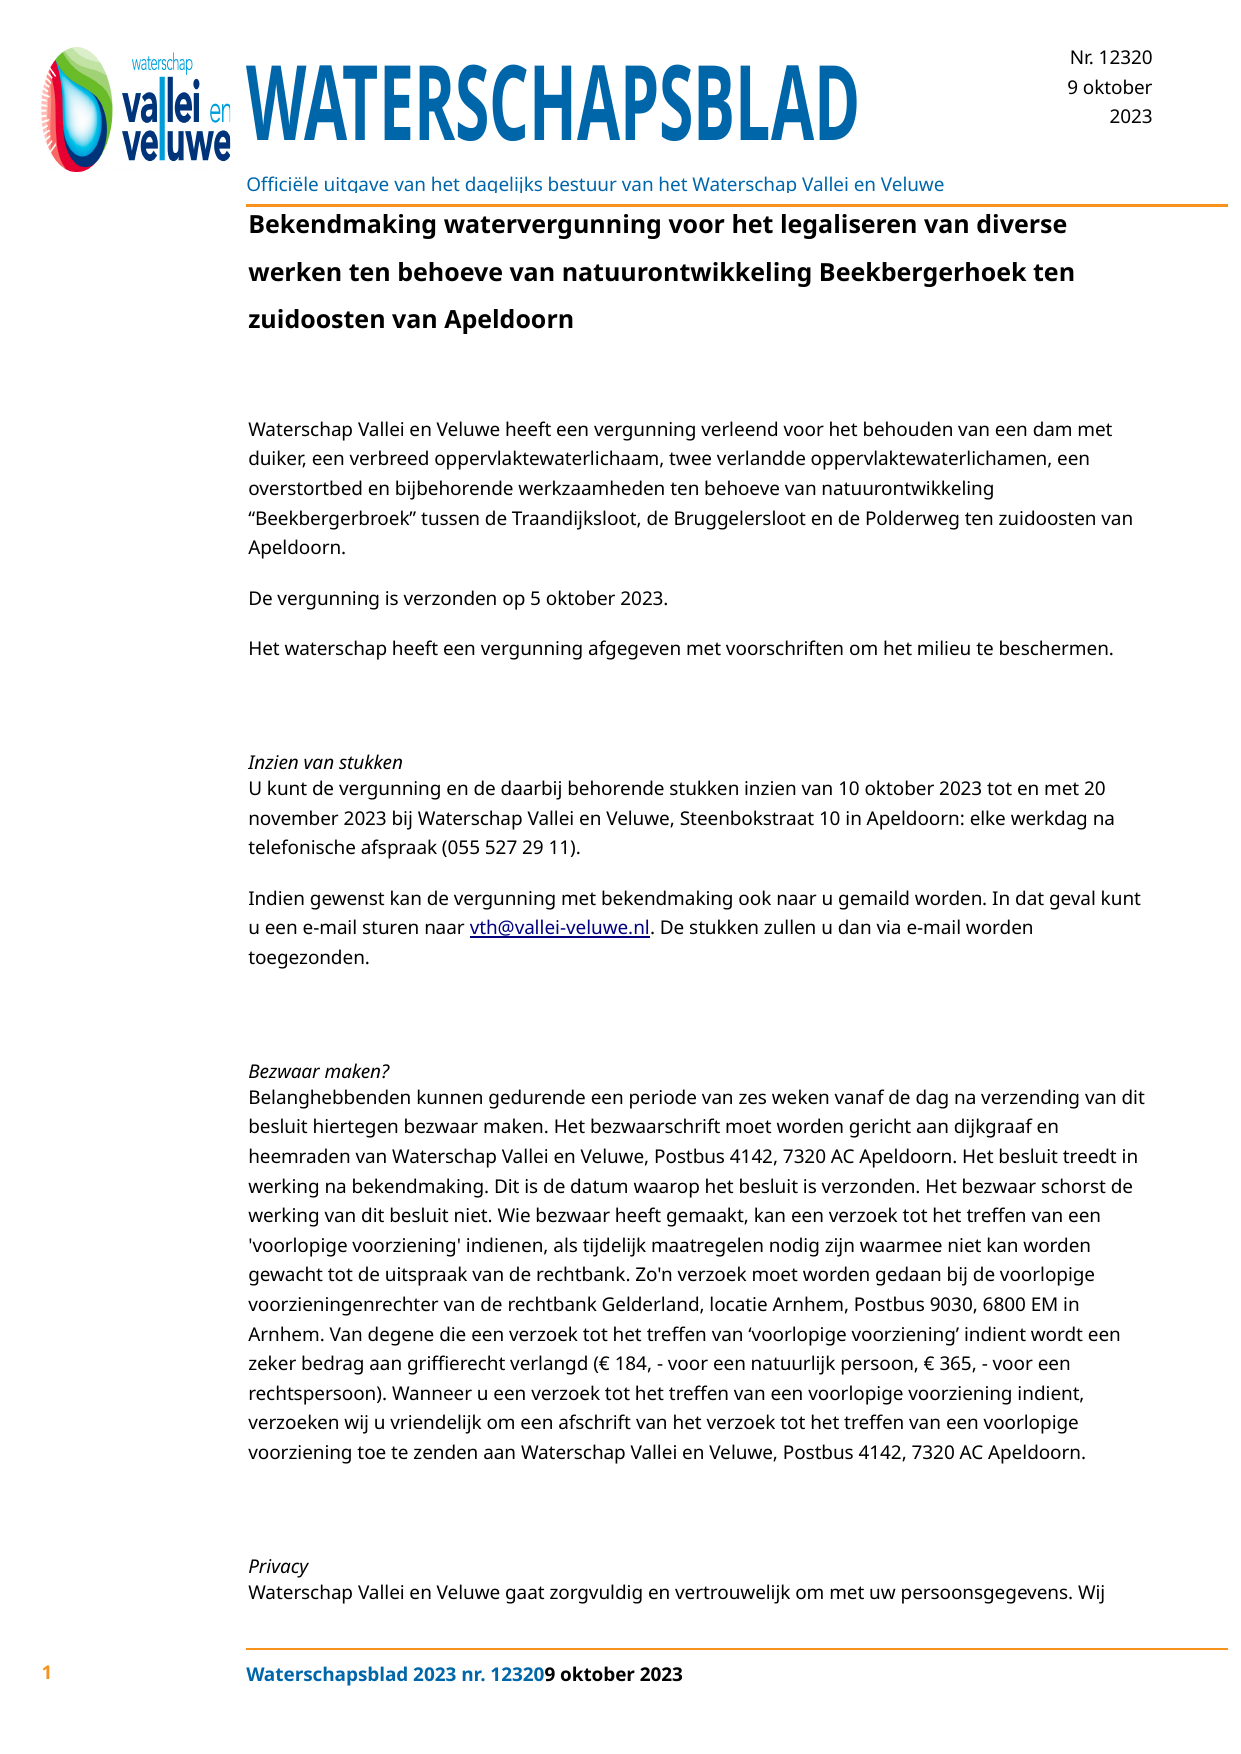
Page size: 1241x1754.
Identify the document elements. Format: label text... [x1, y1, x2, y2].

text Bezwaar maken? [248, 1058, 1152, 1084]
text Indien gewenst kan de vergunning met bekendmaking ook naar u gemaild worden. In dat geval kunt u een e-mail sturen naar vth@vallei-veluwe.nl. De stukken zullen u dan via e-mail worden toegezonden. [248, 885, 1152, 970]
text Privacy [248, 1553, 1152, 1579]
text Bekendmaking watervergunning voor het legaliseren van diverse werken ten behoeve van natuurontwikkeling Beekbergerhoek ten zuidoosten van Apeldoorn [248, 207, 1152, 336]
text U kunt de vergunning en de daarbij behorende stukken inzien van 10 oktober 2023 tot en met 20 november 2023 bij Waterschap Vallei en Veluwe, Steenbokstraat 10 in Apeldoorn: elke werkdag na telefonische afspraak (055 527 29 11). [248, 775, 1152, 860]
text Belanghebbenden kunnen gedurende een periode van zes weken vanaf de dag na verzending van dit besluit hiertegen bezwaar maken. Het bezwaarschrift moet worden gericht aan dijkgraaf en heemraden van Waterschap Vallei en Veluwe, Postbus 4142, 7320 AC Apeldoorn. Het besluit treedt in werking na bekendmaking. Dit is de datum waarop het besluit is verzonden. Het bezwaar schorst de werking van dit besluit niet. Wie bezwaar heeft gemaakt, kan een verzoek tot het treffen van een 'voorlopige voorziening' indienen, als tijdelijk maatregelen nodig zijn waarmee niet kan worden gewacht tot de uitspraak van de rechtbank. Zo'n verzoek moet worden gedaan bij de voorlopige voorzieningenrechter van de rechtbank Gelderland, locatie Arnhem, Postbus 9030, 6800 EM in Arnhem. Van degene die een verzoek tot het treffen van ‘voorlopige voorziening’ indient wordt een zeker bedrag aan griffierecht verlangd (€ 184, - voor een natuurlijk persoon, € 365, - voor een rechtspersoon). Wanneer u een verzoek tot het treffen van een voorlopige voorziening indient, verzoeken wij u vriendelijk om een afschrift van het verzoek tot het treffen van een voorlopige voorziening toe te zenden aan Waterschap Vallei en Veluwe, Postbus 4142, 7320 AC Apeldoorn. [248, 1084, 1152, 1465]
picture [41, 47, 231, 172]
text Het waterschap heeft een vergunning afgegeven met voorschriften om het milieu te beschermen. [248, 635, 1152, 661]
text De vergunning is verzonden op 5 oktober 2023. [248, 585, 1152, 610]
text Waterschap Vallei en Veluwe heeft een vergunning verleend voor het behouden van een dam met duiker, een verbreed oppervlaktewaterlichaam, twee verlandde oppervlaktewaterlichamen, een overstortbed en bijbehorende werkzaamheden ten behoeve van natuurontwikkeling “Beekbergerbroek” tussen de Traandijksloot, de Bruggelersloot en de Polderweg ten zuidoosten van Apeldoorn. [248, 416, 1152, 560]
text Inzien van stukken [248, 749, 1152, 775]
text Waterschap Vallei en Veluwe gaat zorgvuldig en vertrouwelijk om met uw persoonsgegevens. Wij [248, 1579, 1152, 1605]
